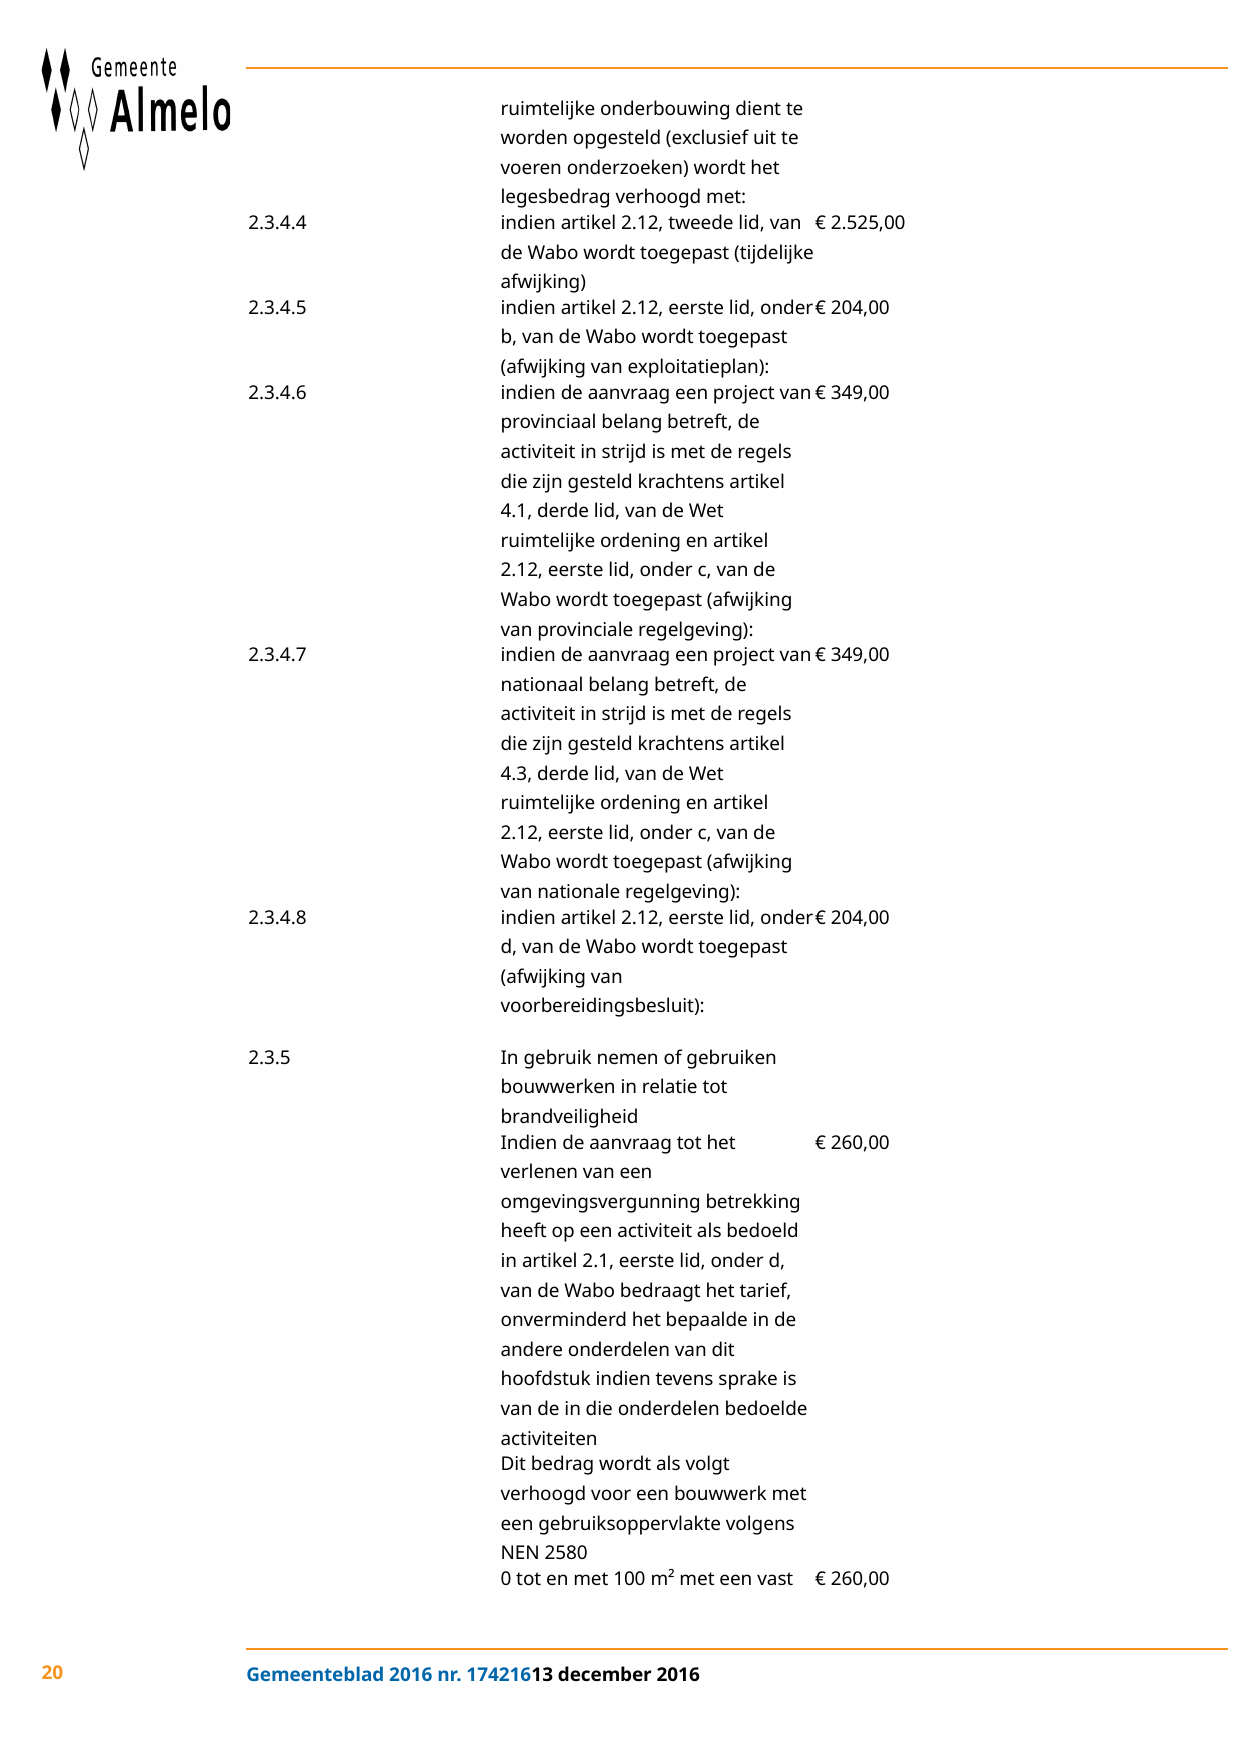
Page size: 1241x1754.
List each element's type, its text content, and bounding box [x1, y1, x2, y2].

table_cell [815, 1018, 1067, 1044]
table_cell [248, 1018, 500, 1044]
table_cell [248, 95, 500, 209]
table_cell 2.3.4.7 [248, 641, 500, 904]
table_cell [248, 1451, 500, 1565]
table_cell indien de aanvraag een project van nationaal belang betreft, de activiteit in strijd is met de regels die zijn gesteld krachtens artikel 4.3, derde lid, van de Wet ruimtelijke ordening en artikel 2.12, eerste lid, onder c, van de Wabo wordt toegepast (afwijking van nationale regelgeving): [500, 641, 815, 904]
table_cell € 349,00 [815, 641, 1067, 904]
table_cell [815, 1044, 1067, 1129]
table_cell [248, 1565, 500, 1591]
table_cell 2.3.4.8 [248, 904, 500, 1018]
table_cell € 260,00 [815, 1565, 1067, 1591]
table_cell € 260,00 [815, 1129, 1067, 1451]
table_cell 2.3.4.4 [248, 209, 500, 294]
table_cell [815, 95, 1067, 209]
picture [41, 47, 231, 172]
table_cell € 204,00 [815, 294, 1067, 379]
table_cell € 204,00 [815, 904, 1067, 1018]
table_cell [500, 1018, 815, 1044]
table_cell Dit bedrag wordt als volgt verhoogd voor een bouwwerk met een gebruiksoppervlakte volgens NEN 2580 [500, 1451, 815, 1565]
table_cell 2.3.5 [248, 1044, 500, 1129]
table_cell € 349,00 [815, 379, 1067, 641]
table_cell [248, 1129, 500, 1451]
table_cell indien artikel 2.12, eerste lid, onder d, van de Wabo wordt toegepast (afwijking van voorbereidingsbesluit): [500, 904, 815, 1018]
table_cell 0 tot en met 100 m² met een vast [500, 1565, 815, 1591]
table_cell indien artikel 2.12, eerste lid, onder b, van de Wabo wordt toegepast (afwijking van exploitatieplan): [500, 294, 815, 379]
table_cell ruimtelijke onderbouwing dient te worden opgesteld (exclusief uit te voeren onderzoeken) wordt het legesbedrag verhoogd met: [500, 95, 815, 209]
table_cell 2.3.4.5 [248, 294, 500, 379]
table_cell indien de aanvraag een project van provinciaal belang betreft, de activiteit in strijd is met de regels die zijn gesteld krachtens artikel 4.1, derde lid, van de Wet ruimtelijke ordening en artikel 2.12, eerste lid, onder c, van de Wabo wordt toegepast (afwijking van provinciale regelgeving): [500, 379, 815, 641]
table_cell 2.3.4.6 [248, 379, 500, 641]
table_cell indien artikel 2.12, tweede lid, van de Wabo wordt toegepast (tijdelijke afwijking) [500, 209, 815, 294]
table_cell Indien de aanvraag tot het verlenen van een omgevingsvergunning betrekking heeft op een activiteit als bedoeld in artikel 2.1, eerste lid, onder d, van de Wabo bedraagt het tarief, onverminderd het bepaalde in de andere onderdelen van dit hoofdstuk indien tevens sprake is van de in die onderdelen bedoelde activiteiten [500, 1129, 815, 1451]
table_cell [815, 1451, 1067, 1565]
table_cell € 2.525,00 [815, 209, 1067, 294]
table_cell In gebruik nemen of gebruiken bouwwerken in relatie tot brandveiligheid [500, 1044, 815, 1129]
